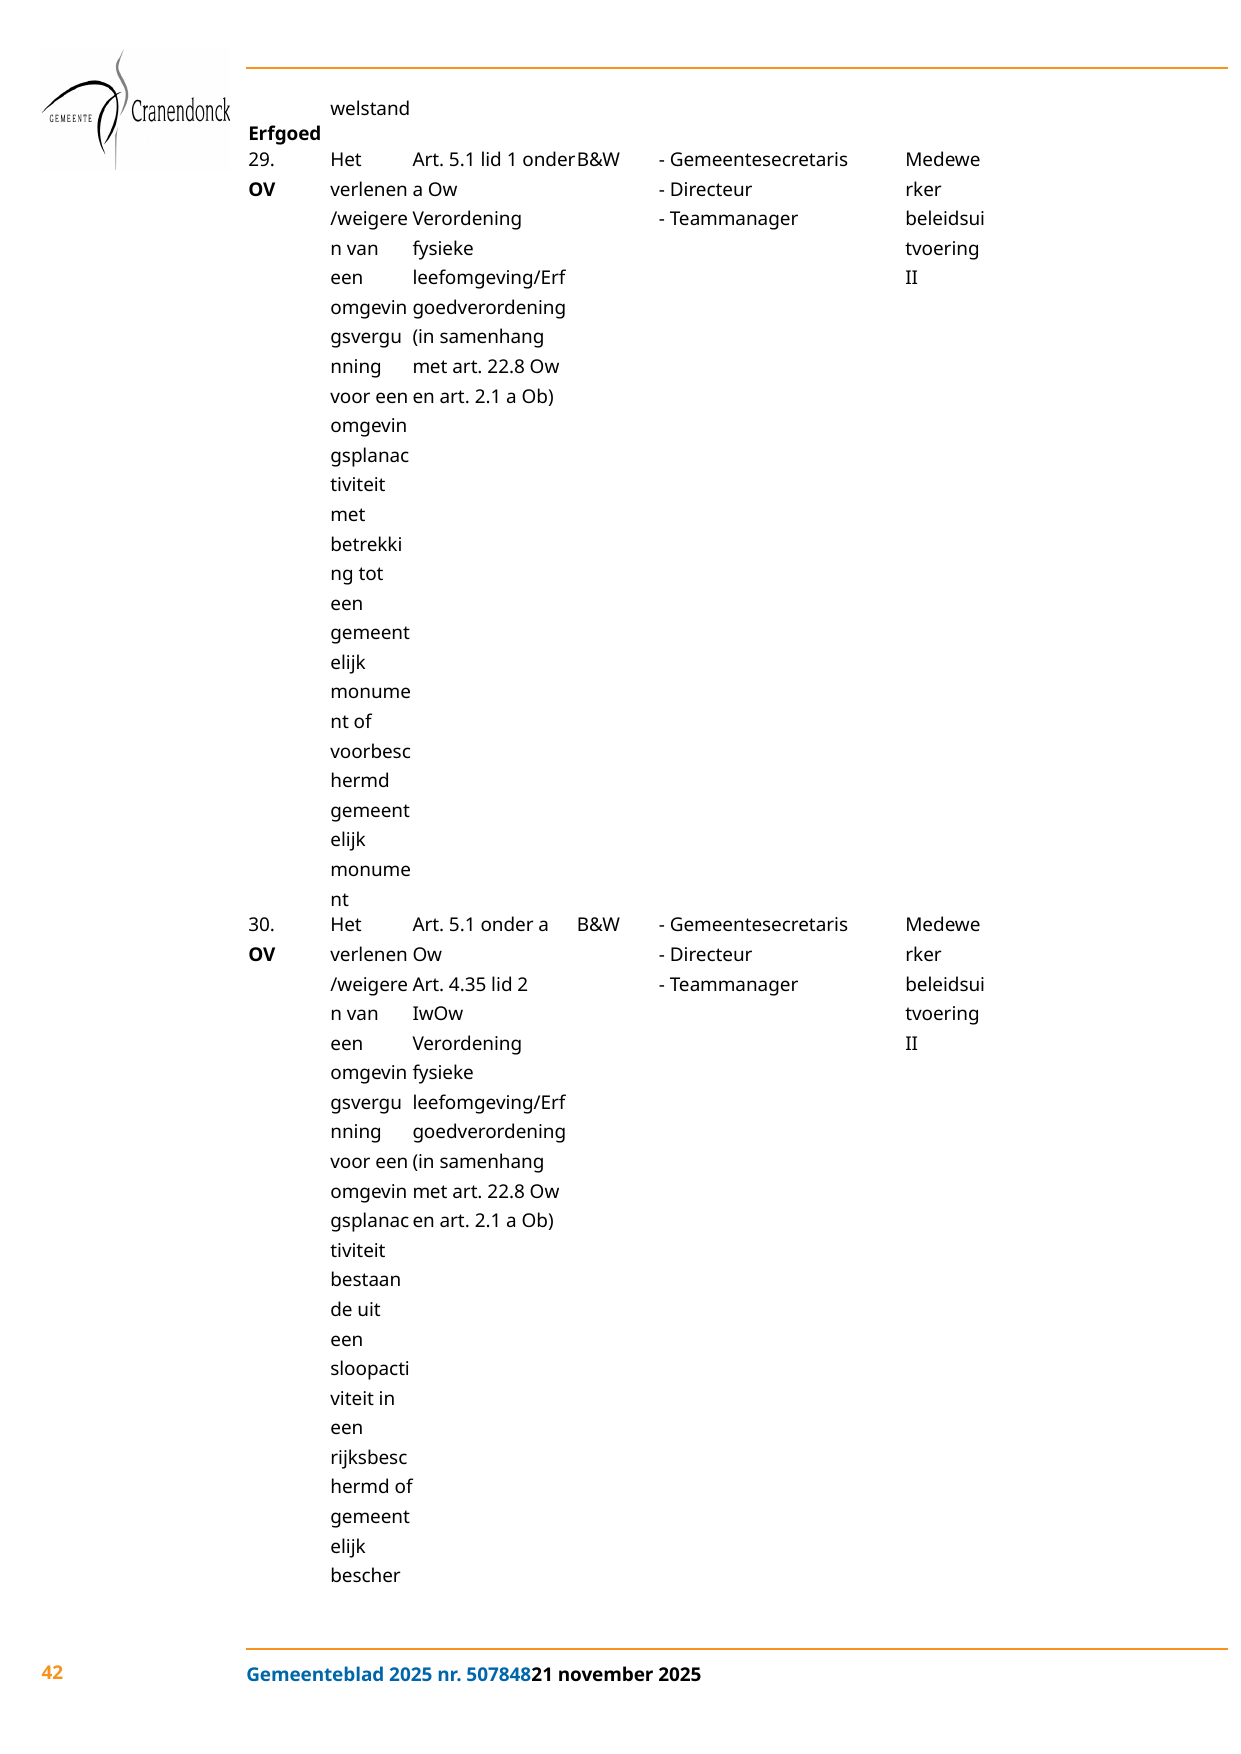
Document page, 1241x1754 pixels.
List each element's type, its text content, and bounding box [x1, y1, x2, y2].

table_cell Medewerker beleidsuitvoering II [905, 912, 987, 1588]
table_cell Het verlenen/weigeren van een omgevingsvergunning voor een omgevingsplanactiviteit bestaande uit een sloopactiviteit in een rijksbeschermd of gemeentelijk bescher [330, 912, 412, 1588]
table_cell welstand [330, 95, 412, 121]
table_cell [987, 912, 1152, 1588]
table_cell Art. 5.1 lid 1 onder a Ow Verordening fysieke leefomgeving/Erfgoedverordening (in samenhang met art. 22.8 Ow en art. 2.1 a Ob) [412, 146, 577, 912]
table_cell 29. OV [248, 146, 330, 912]
table_cell [577, 95, 659, 121]
table_cell [987, 95, 1152, 121]
table_cell Het verlenen/weigeren van een omgevingsvergunning voor een omgevingsplanactiviteit met betrekking tot een gemeentelijk monument of voorbeschermd gemeentelijk monument [330, 146, 412, 912]
table_cell [987, 146, 1152, 912]
picture [41, 47, 231, 172]
table_cell Erfgoed [248, 121, 1152, 146]
table_cell [659, 95, 905, 121]
table_cell B&W [577, 146, 659, 912]
table_cell [412, 95, 577, 121]
table_cell Medewerker beleidsuitvoering II [905, 146, 987, 912]
table_cell - Gemeentesecretaris - Directeur - Teammanager [659, 912, 905, 1588]
table_cell 30. OV [248, 912, 330, 1588]
table_cell [905, 95, 987, 121]
table_cell Art. 5.1 onder a Ow Art. 4.35 lid 2 IwOw Verordening fysieke leefomgeving/Erfgoedverordening (in samenhang met art. 22.8 Ow en art. 2.1 a Ob) [412, 912, 577, 1588]
table_cell B&W [577, 912, 659, 1588]
table_cell - Gemeentesecretaris - Directeur - Teammanager [659, 146, 905, 912]
table_cell [248, 95, 330, 121]
